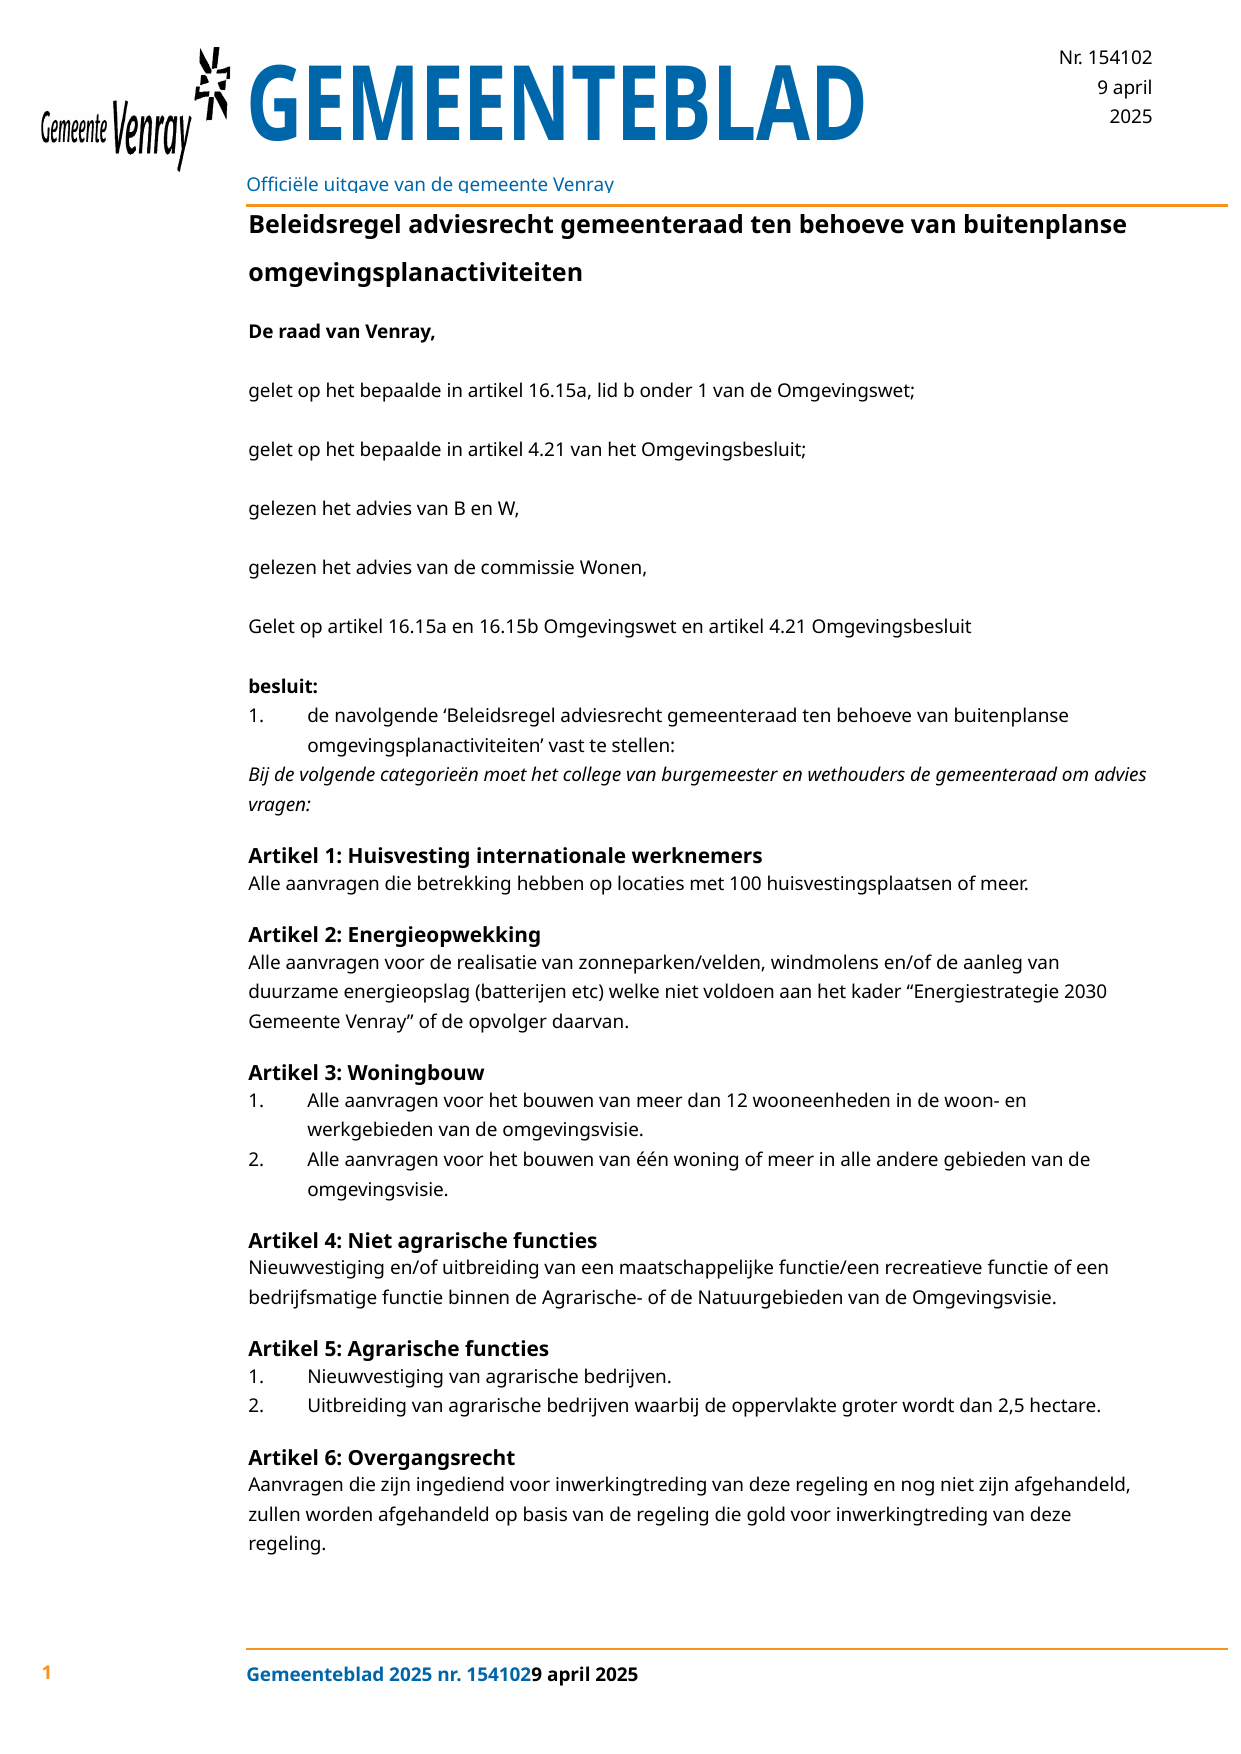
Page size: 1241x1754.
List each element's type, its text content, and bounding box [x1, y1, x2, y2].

list Nieuwvestiging van agrarische bedrijven. [248, 1363, 1152, 1389]
text gelezen het advies van de commissie Wonen, [248, 554, 1152, 580]
text Artikel 5: Agrarische functies [248, 1334, 1152, 1363]
text Aanvragen die zijn ingediend voor inwerkingtreding van deze regeling en nog niet zijn afgehandeld, zullen worden afgehandeld op basis van de regeling die gold voor inwerkingtreding van deze regeling. [248, 1471, 1152, 1556]
text gelet op het bepaalde in artikel 4.21 van het Omgevingsbesluit; [248, 436, 1152, 462]
text Artikel 2: Energieopwekking [248, 921, 1152, 949]
text Beleidsregel adviesrecht gemeenteraad ten behoeve van buitenplanse omgevingsplanactiviteiten [248, 207, 1152, 288]
list Alle aanvragen voor het bouwen van één woning of meer in alle andere gebieden van de omgevingsvisie. [248, 1146, 1152, 1201]
text Bij de volgende categorieën moet het college van burgemeester en wethouders de gemeenteraad om advies vragen: [248, 762, 1152, 817]
text Alle aanvragen voor de realisatie van zonneparken/velden, windmolens en/of de aanleg van duurzame energieopslag (batterijen etc) welke niet voldoen aan het kader “Energiestrategie 2030 Gemeente Venray” of de opvolger daarvan. [248, 949, 1152, 1034]
text Nieuwvestiging en/of uitbreiding van een maatschappelijke functie/een recreatieve functie of een bedrijfsmatige functie binnen de Agrarische- of de Natuurgebieden van de Omgevingsvisie. [248, 1254, 1152, 1310]
text gelet op het bepaalde in artikel 16.15a, lid b onder 1 van de Omgevingswet; [248, 377, 1152, 403]
text De raad van Venray, [248, 318, 1152, 344]
text gelezen het advies van B en W, [248, 495, 1152, 521]
text Artikel 3: Woningbouw [248, 1058, 1152, 1087]
text Artikel 4: Niet agrarische functies [248, 1226, 1152, 1254]
text Artikel 6: Overgangsrecht [248, 1443, 1152, 1471]
text besluit: [248, 673, 1152, 699]
picture [41, 47, 231, 172]
text Gelet op artikel 16.15a en 16.15b Omgevingswet en artikel 4.21 Omgevingsbesluit [248, 614, 1152, 639]
list Uitbreiding van agrarische bedrijven waarbij de oppervlakte groter wordt dan 2,5 hectare. [248, 1393, 1152, 1418]
text Artikel 1: Huisvesting internationale werknemers [248, 842, 1152, 870]
text Alle aanvragen die betrekking hebben op locaties met 100 huisvestingsplaatsen of meer. [248, 870, 1152, 896]
list de navolgende ‘Beleidsregel adviesrecht gemeenteraad ten behoeve van buitenplanse omgevingsplanactiviteiten’ vast te stellen: [248, 702, 1152, 758]
list Alle aanvragen voor het bouwen van meer dan 12 wooneenheden in de woon- en werkgebieden van de omgevingsvisie. [248, 1087, 1152, 1142]
